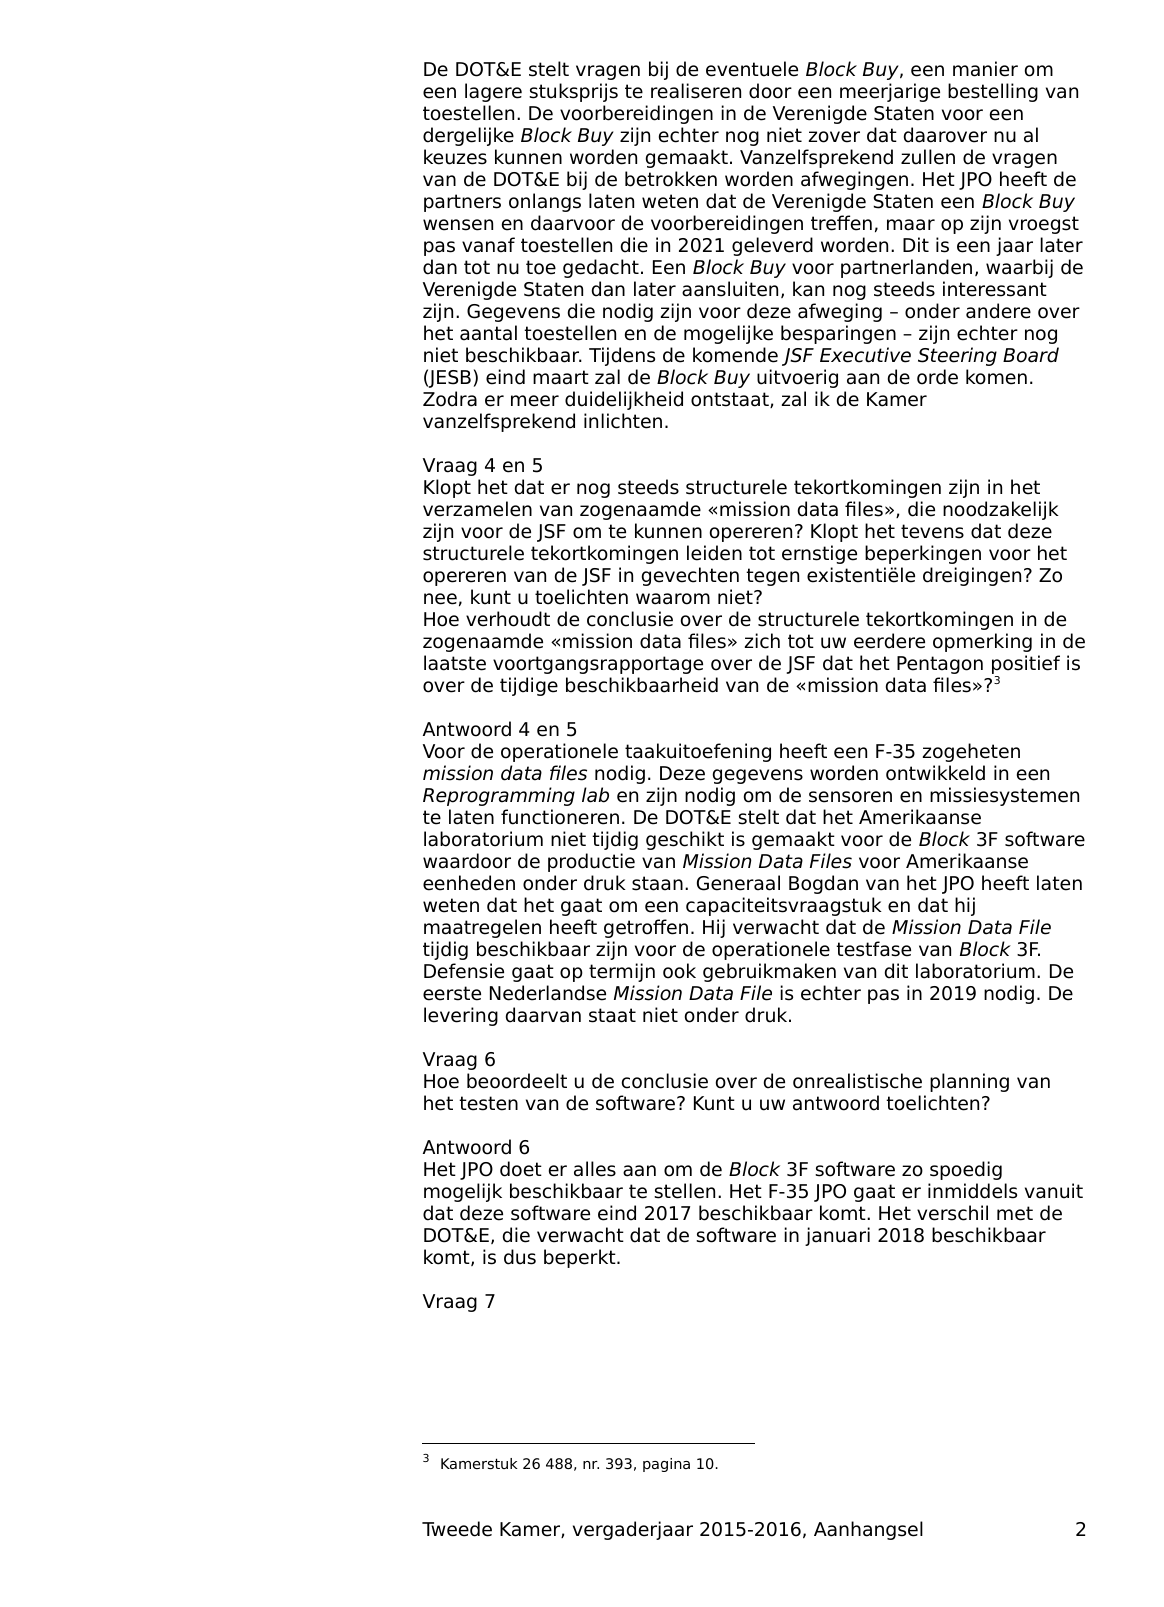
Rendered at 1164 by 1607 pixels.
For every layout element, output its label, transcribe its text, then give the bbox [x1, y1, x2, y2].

text Voor de operationele taakuitoefening heeft een F-35 zogeheten mission data files nodig. Deze gegevens worden ontwikkeld in een Reprogramming lab en zijn nodig om de sensoren en missiesystemen te laten functioneren. De DOT&E stelt dat het Amerikaanse laboratorium niet tijdig geschikt is gemaakt voor de Block 3F software waardoor de productie van Mission Data Files voor Amerikaanse eenheden onder druk staan. Generaal Bogdan van het JPO heeft laten weten dat het gaat om een capaciteitsvraagstuk en dat hij maatregelen heeft getroffen. Hij verwacht dat de Mission Data File tijdig beschikbaar zijn voor de operationele testfase van Block 3F. [422, 741, 1087, 961]
text Hoe verhoudt de conclusie over de structurele tekortkomingen in de zogenaamde «mission data files» zich tot uw eerdere opmerking in de laatste voortgangsrapportage over de JSF dat het Pentagon positief is over de tijdige beschikbaarheid van de «mission data files»? [422, 609, 1087, 697]
text Klopt het dat er nog steeds structurele tekortkomingen zijn in het verzamelen van zogenaamde «mission data files», die noodzakelijk zijn voor de JSF om te kunnen opereren? Klopt het tevens dat deze structurele tekortkomingen leiden tot ernstige beperkingen voor het opereren van de JSF in gevechten tegen existentiële dreigingen? Zo nee, kunt u toelichten waarom niet? [422, 477, 1087, 609]
text De DOT&E stelt vragen bij de eventuele Block Buy, een manier om een lagere stuksprijs te realiseren door een meerjarige bestelling van toestellen. De voorbereidingen in de Verenigde Staten voor een dergelijke Block Buy zijn echter nog niet zover dat daarover nu al keuzes kunnen worden gemaakt. Vanzelfsprekend zullen de vragen van de DOT&E bij de betrokken worden afwegingen. Het JPO heeft de partners onlangs laten weten dat de Verenigde Staten een Block Buy wensen en daarvoor de voorbereidingen treffen, maar op zijn vroegst pas vanaf toestellen die in 2021 geleverd worden. Dit is een jaar later dan tot nu toe gedacht. Een Block Buy voor partnerlanden, waarbij de Verenigde Staten dan later aansluiten, kan nog steeds interessant zijn. Gegevens die nodig zijn voor deze afweging – onder andere over het aantal toestellen en de mogelijke besparingen – zijn echter nog niet beschikbaar. Tijdens de komende JSF Executive Steering Board (JESB) eind maart zal de Block Buy uitvoerig aan de orde komen. Zodra er meer duidelijkheid ontstaat, zal ik de Kamer vanzelfsprekend inlichten. [422, 59, 1087, 433]
text Defensie gaat op termijn ook gebruikmaken van dit laboratorium. De eerste Nederlandse Mission Data File is echter pas in 2019 nodig. De levering daarvan staat niet onder druk. [422, 961, 1087, 1027]
text Hoe beoordeelt u de conclusie over de onrealistische planning van het testen van de software? Kunt u uw antwoord toelichten? [422, 1071, 1087, 1115]
text Vraag 7 [422, 1291, 1087, 1313]
text Vraag 4 en 5 [422, 455, 1087, 477]
text Vraag 6 [422, 1049, 1087, 1071]
text Kamerstuk 26 488, nr. 393, pagina 10. [422, 1452, 1087, 1474]
text Antwoord 6 [422, 1137, 1087, 1159]
text Het JPO doet er alles aan om de Block 3F software zo spoedig mogelijk beschikbaar te stellen. Het F-35 JPO gaat er inmiddels vanuit dat deze software eind 2017 beschikbaar komt. Het verschil met de DOT&E, die verwacht dat de software in januari 2018 beschikbaar komt, is dus beperkt. [422, 1159, 1087, 1269]
text Antwoord 4 en 5 [422, 719, 1087, 741]
